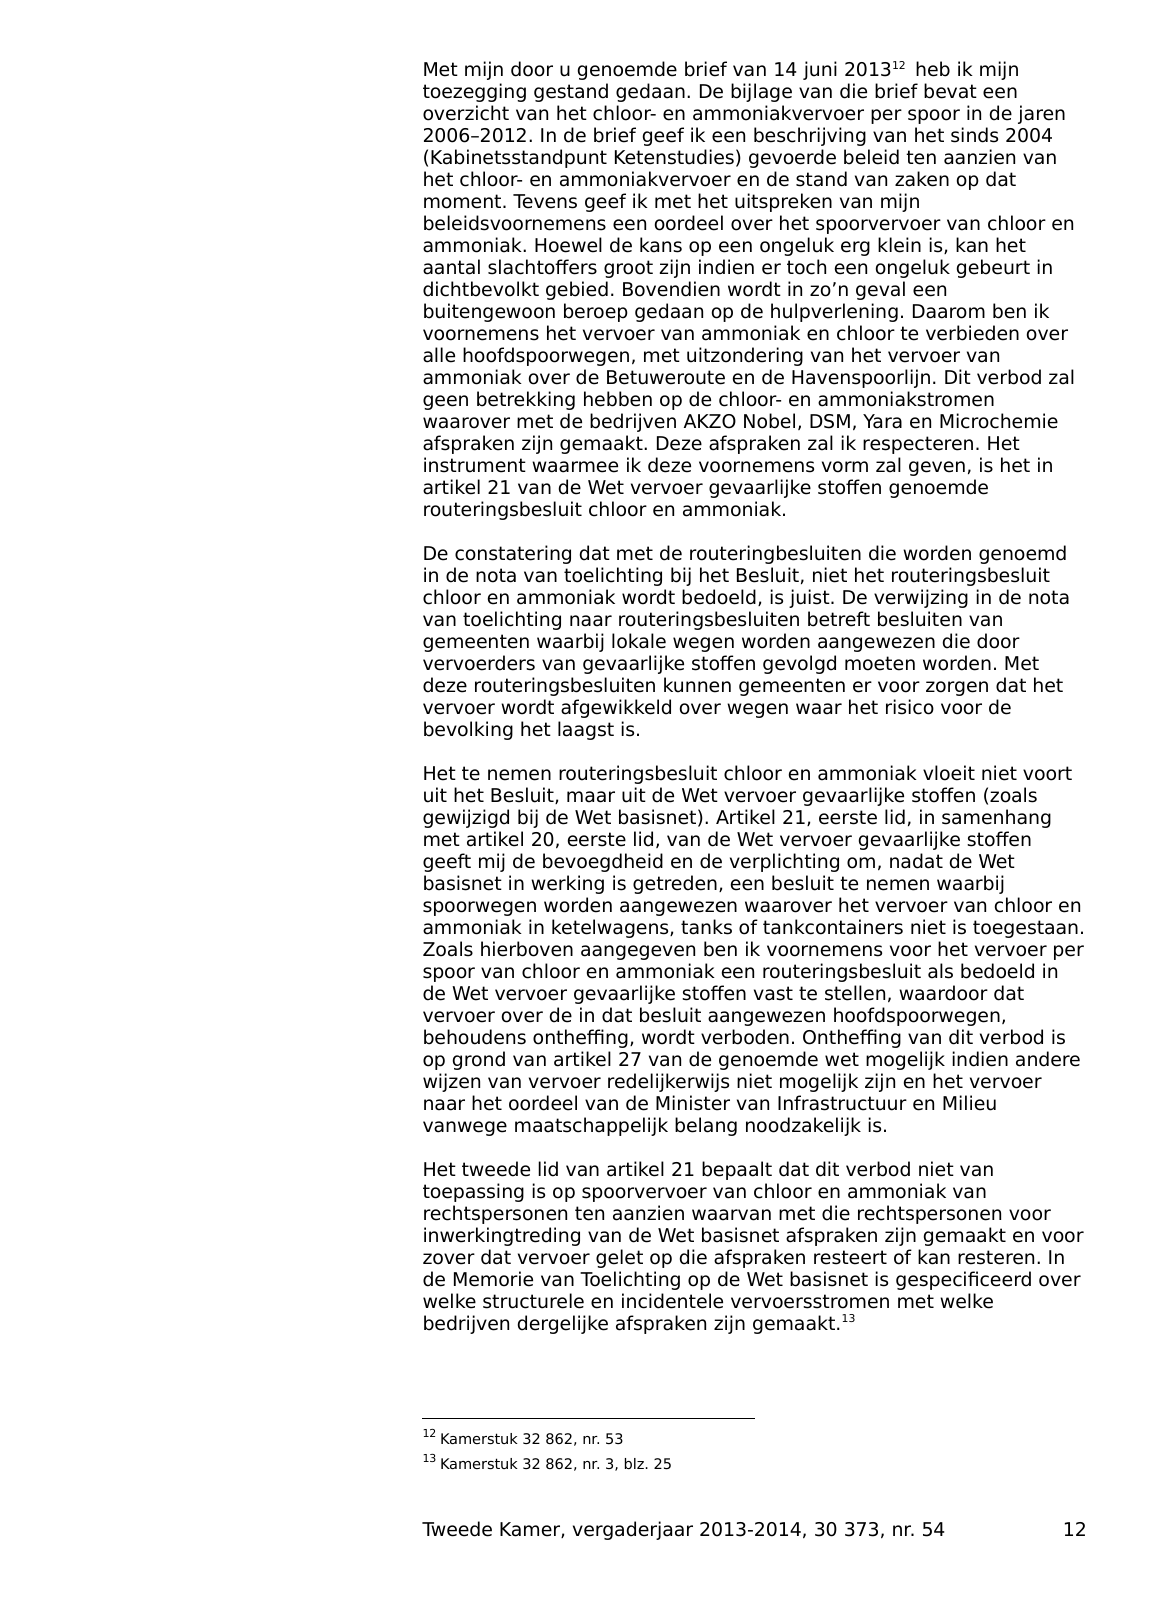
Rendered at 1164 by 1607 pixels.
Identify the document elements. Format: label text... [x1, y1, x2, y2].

text Met mijn door u genoemde brief van 14 juni 2013 heb ik mijn toezegging gestand gedaan. De bijlage van die brief bevat een overzicht van het chloor- en ammoniakvervoer per spoor in de jaren 2006–2012. In de brief geef ik een beschrijving van het sinds 2004 (Kabinetsstandpunt Ketenstudies) gevoerde beleid ten aanzien van het chloor- en ammoniakvervoer en de stand van zaken op dat moment. Tevens geef ik met het uitspreken van mijn beleidsvoornemens een oordeel over het spoorvervoer van chloor en ammoniak. Hoewel de kans op een ongeluk erg klein is, kan het aantal slachtoffers groot zijn indien er toch een ongeluk gebeurt in dichtbevolkt gebied. Bovendien wordt in zo’n geval een buitengewoon beroep gedaan op de hulpverlening. Daarom ben ik voornemens het vervoer van ammoniak en chloor te verbieden over alle hoofdspoorwegen, met uitzondering van het vervoer van ammoniak over de Betuweroute en de Havenspoorlijn. Dit verbod zal geen betrekking hebben op de chloor- en ammoniakstromen waarover met de bedrijven AKZO Nobel, DSM, Yara en Microchemie afspraken zijn gemaakt. Deze afspraken zal ik respecteren. Het instrument waarmee ik deze voornemens vorm zal geven, is het in artikel 21 van de Wet vervoer gevaarlijke stoffen genoemde routeringsbesluit chloor en ammoniak. [422, 59, 1087, 521]
text Het te nemen routeringsbesluit chloor en ammoniak vloeit niet voort uit het Besluit, maar uit de Wet vervoer gevaarlijke stoffen (zoals gewijzigd bij de Wet basisnet). Artikel 21, eerste lid, in samenhang met artikel 20, eerste lid, van de Wet vervoer gevaarlijke stoffen geeft mij de bevoegdheid en de verplichting om, nadat de Wet basisnet in werking is getreden, een besluit te nemen waarbij spoorwegen worden aangewezen waarover het vervoer van chloor en ammoniak in ketelwagens, tanks of tankcontainers niet is toegestaan. Zoals hierboven aangegeven ben ik voornemens voor het vervoer per spoor van chloor en ammoniak een routeringsbesluit als bedoeld in de Wet vervoer gevaarlijke stoffen vast te stellen, waardoor dat vervoer over de in dat besluit aangewezen hoofdspoorwegen, behoudens ontheffing, wordt verboden. Ontheffing van dit verbod is op grond van artikel 27 van de genoemde wet mogelijk indien andere wijzen van vervoer redelijkerwijs niet mogelijk zijn en het vervoer naar het oordeel van de Minister van Infrastructuur en Milieu vanwege maatschappelijk belang noodzakelijk is. [422, 763, 1087, 1136]
text Het tweede lid van artikel 21 bepaalt dat dit verbod niet van toepassing is op spoorvervoer van chloor en ammoniak van rechtspersonen ten aanzien waarvan met die rechtspersonen voor inwerkingtreding van de Wet basisnet afspraken zijn gemaakt en voor zover dat vervoer gelet op die afspraken resteert of kan resteren. In de Memorie van Toelichting op de Wet basisnet is gespecificeerd over welke structurele en incidentele vervoersstromen met welke bedrijven dergelijke afspraken zijn gemaakt. [422, 1159, 1087, 1334]
text De constatering dat met de routeringbesluiten die worden genoemd in de nota van toelichting bij het Besluit, niet het routeringsbesluit chloor en ammoniak wordt bedoeld, is juist. De verwijzing in de nota van toelichting naar routeringsbesluiten betreft besluiten van gemeenten waarbij lokale wegen worden aangewezen die door vervoerders van gevaarlijke stoffen gevolgd moeten worden. Met deze routeringsbesluiten kunnen gemeenten er voor zorgen dat het vervoer wordt afgewikkeld over wegen waar het risico voor de bevolking het laagst is. [422, 543, 1087, 741]
text Kamerstuk 32 862, nr. 53 [422, 1427, 1087, 1449]
text Kamerstuk 32 862, nr. 3, blz. 25 [422, 1452, 1087, 1474]
